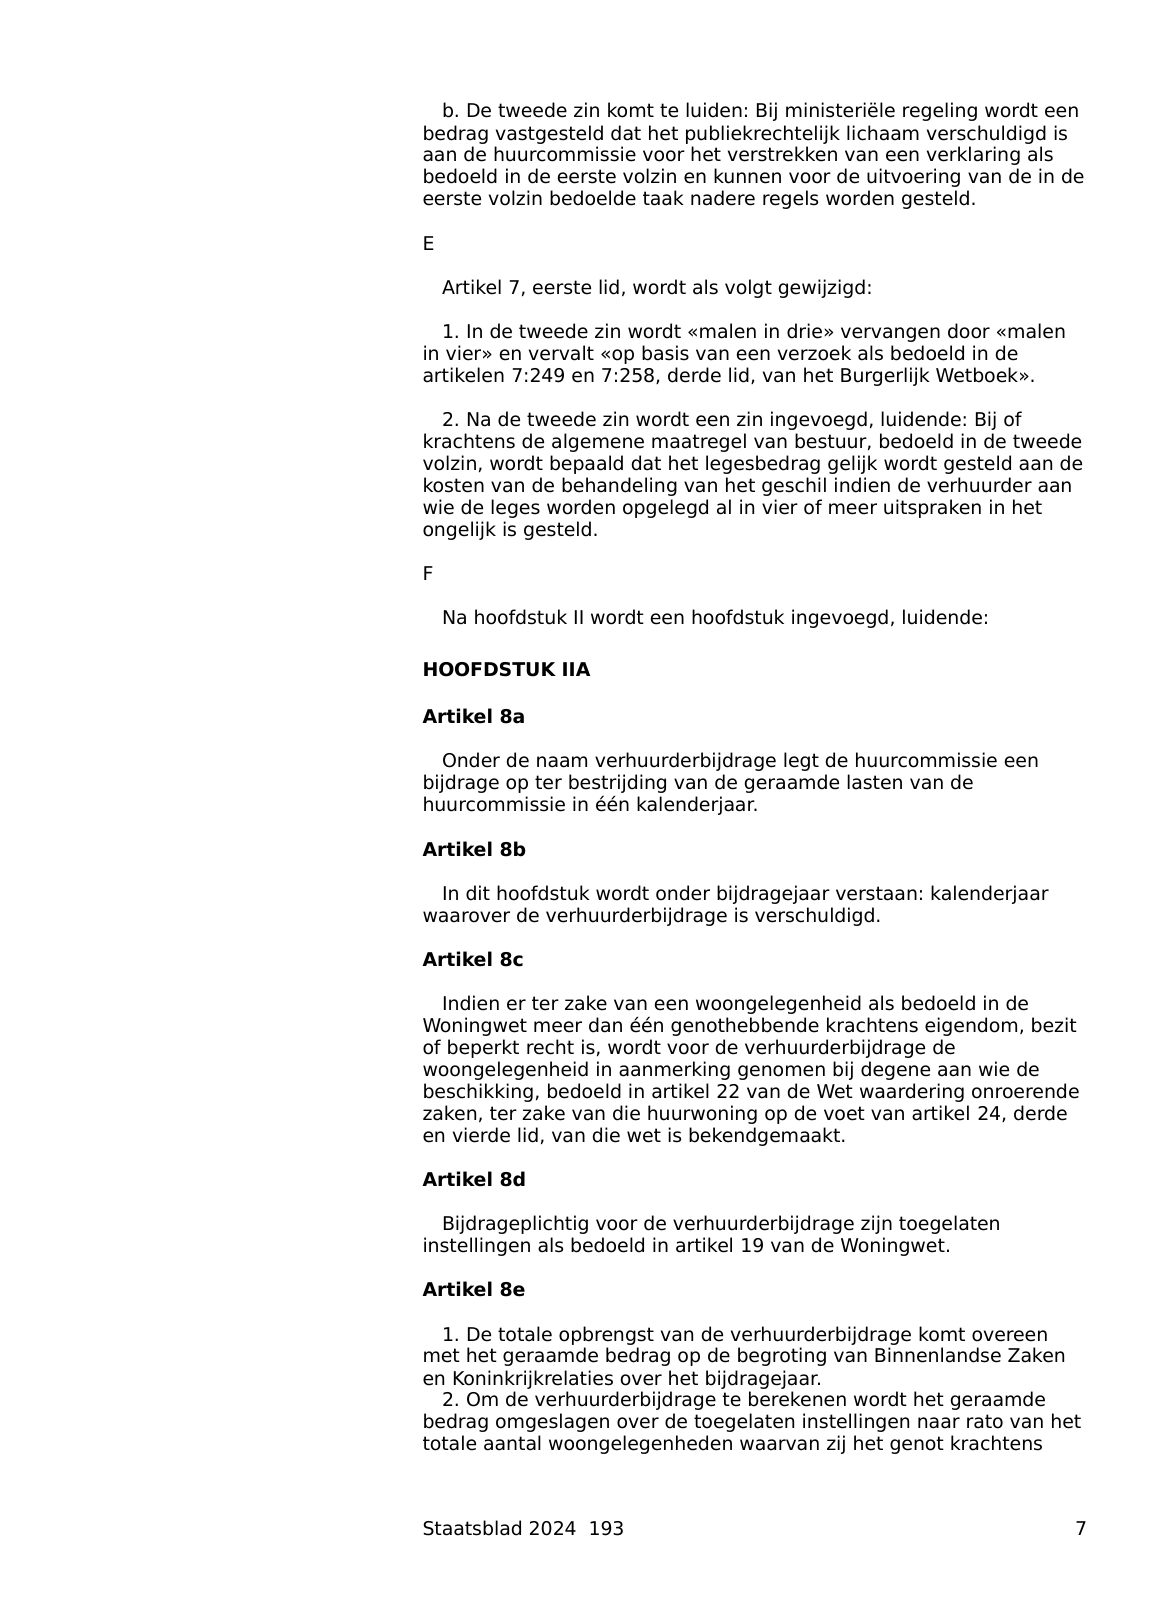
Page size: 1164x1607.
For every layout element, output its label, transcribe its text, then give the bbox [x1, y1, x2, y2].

text 2. Om de verhuurderbijdrage te berekenen wordt het geraamde bedrag omgeslagen over de toegelaten instellingen naar rato van het totale aantal woongelegenheden waarvan zij het genot krachtens [422, 1389, 1087, 1455]
subtitle Artikel 8a [422, 706, 1087, 728]
text 1. In de tweede zin wordt «malen in drie» vervangen door «malen in vier» en vervalt «op basis van een verzoek als bedoeld in de artikelen 7:249 en 7:258, derde lid, van het Burgerlijk Wetboek». [422, 321, 1087, 387]
text 2. Na de tweede zin wordt een zin ingevoegd, luidende: Bij of krachtens de algemene maatregel van bestuur, bedoeld in de tweede volzin, wordt bepaald dat het legesbedrag gelijk wordt gesteld aan de kosten van de behandeling van het geschil indien de verhuurder aan wie de leges worden opgelegd al in vier of meer uitspraken in het ongelijk is gesteld. [422, 409, 1087, 541]
text b. De tweede zin komt te luiden: Bij ministeriële regeling wordt een bedrag vastgesteld dat het publiekrechtelijk lichaam verschuldigd is aan de huurcommissie voor het verstrekken van een verklaring als bedoeld in de eerste volzin en kunnen voor de uitvoering van de in de eerste volzin bedoelde taak nadere regels worden gesteld. [422, 100, 1087, 210]
text Na hoofdstuk II wordt een hoofdstuk ingevoegd, luidende: [422, 607, 1087, 629]
text F [422, 563, 1087, 585]
text E [422, 232, 1087, 254]
subtitle Artikel 8e [422, 1279, 1087, 1301]
subtitle Artikel 8b [422, 838, 1087, 860]
text Indien er ter zake van een woongelegenheid als bedoeld in de Woningwet meer dan één genothebbende krachtens eigendom, bezit of beperkt recht is, wordt voor de verhuurderbijdrage de woongelegenheid in aanmerking genomen bij degene aan wie de beschikking, bedoeld in artikel 22 van de Wet waardering onroerende zaken, ter zake van die huurwoning op de voet van artikel 24, derde en vierde lid, van die wet is bekendgemaakt. [422, 993, 1087, 1147]
text 1. De totale opbrengst van de verhuurderbijdrage komt overeen met het geraamde bedrag op de begroting van Binnenlandse Zaken en Koninkrijkrelaties over het bijdragejaar. [422, 1323, 1087, 1389]
subtitle HOOFDSTUK IIA [422, 659, 1087, 681]
text Artikel 7, eerste lid, wordt als volgt gewijzigd: [422, 277, 1087, 299]
subtitle Artikel 8c [422, 949, 1087, 971]
text Onder de naam verhuurderbijdrage legt de huurcommissie een bijdrage op ter bestrijding van de geraamde lasten van de huurcommissie in één kalenderjaar. [422, 750, 1087, 816]
text In dit hoofdstuk wordt onder bijdragejaar verstaan: kalenderjaar waarover de verhuurderbijdrage is verschuldigd. [422, 883, 1087, 927]
text Bijdrageplichtig voor de verhuurderbijdrage zijn toegelaten instellingen als bedoeld in artikel 19 van de Woningwet. [422, 1213, 1087, 1257]
subtitle Artikel 8d [422, 1169, 1087, 1191]
